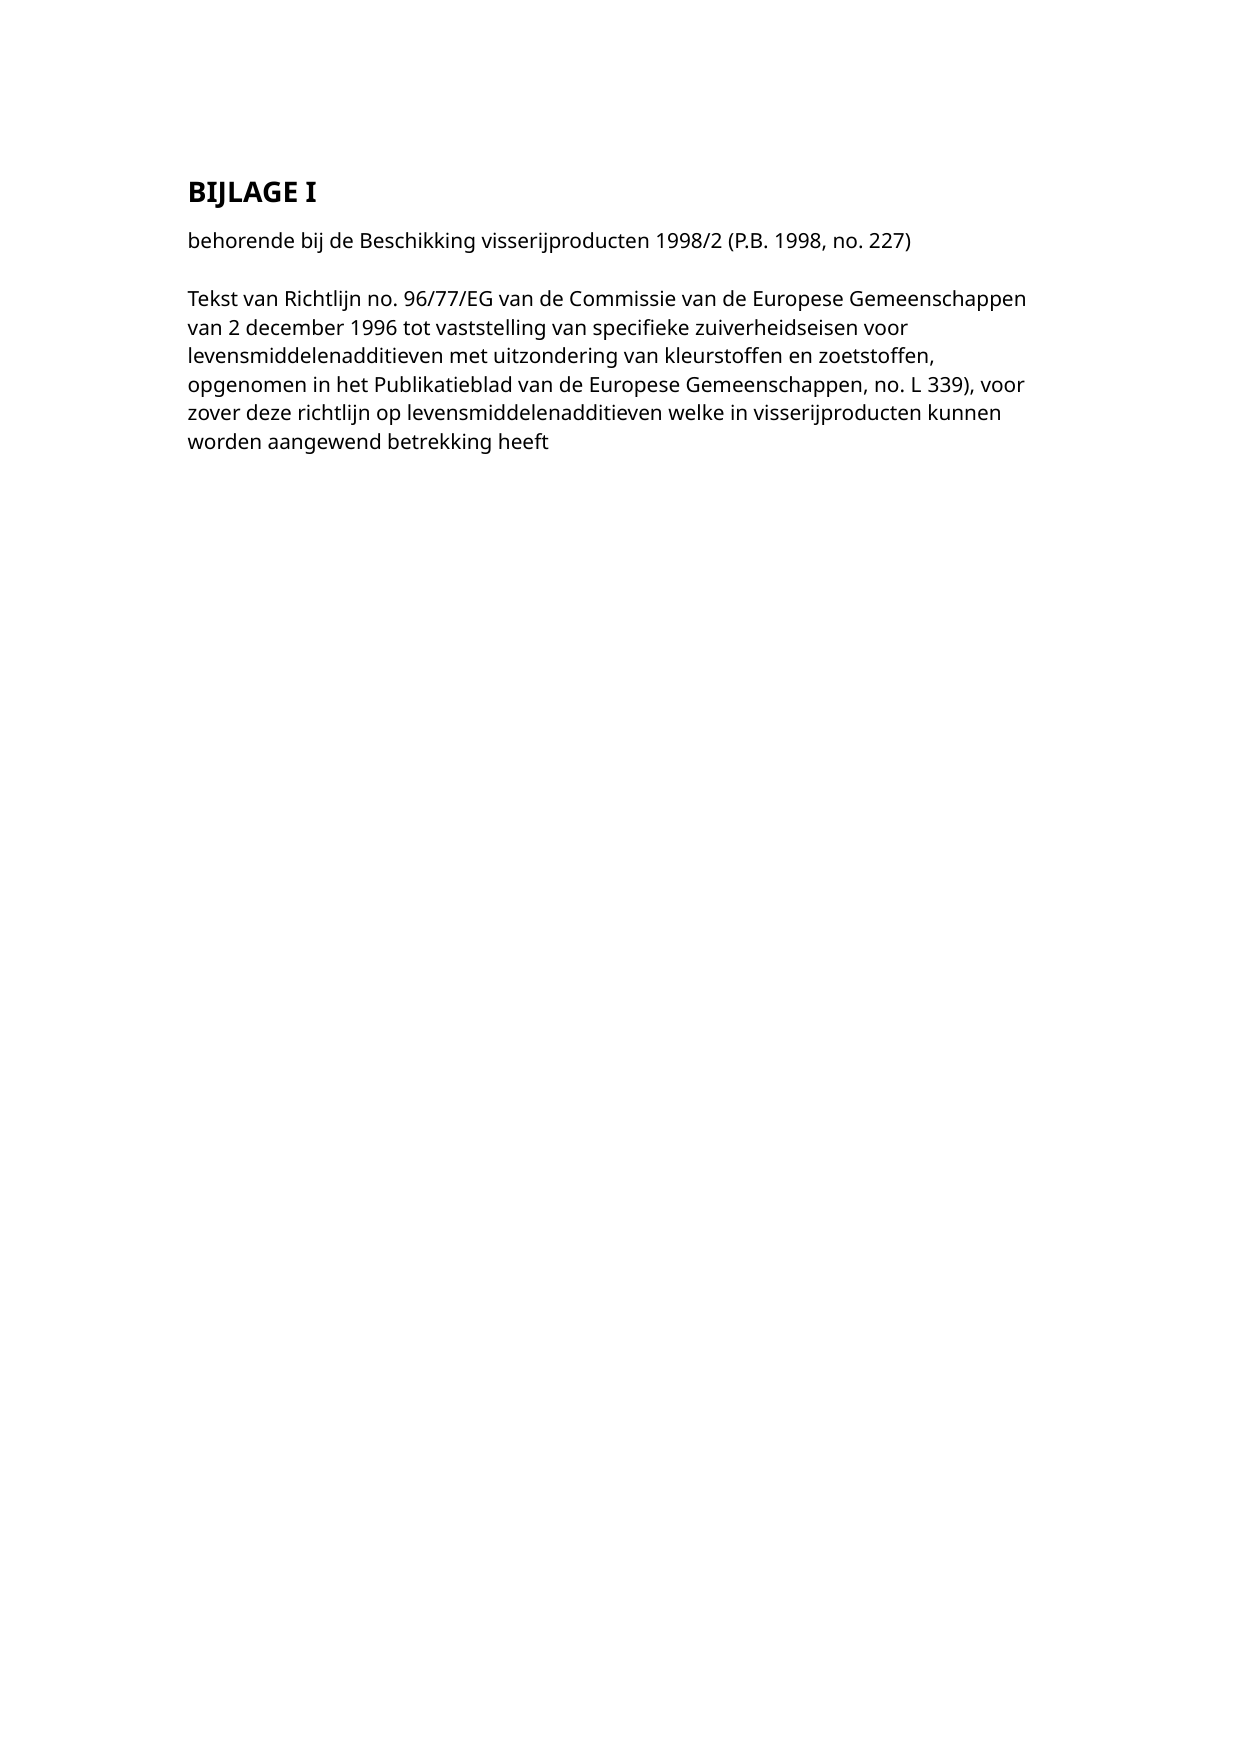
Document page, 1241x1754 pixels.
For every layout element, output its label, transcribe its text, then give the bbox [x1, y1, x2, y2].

subtitle BIJLAGE I [187, 172, 1053, 211]
text behorende bij de Beschikking visserijproducten 1998/2 (P.B. 1998, no. 227) [187, 226, 1053, 254]
text Tekst van Richtlijn no. 96/77/EG van de Commissie van de Europese Gemeenschappen van 2 december 1996 tot vaststelling van specifieke zuiverheidseisen voor levensmiddelenadditieven met uitzondering van kleurstoffen en zoetstoffen, opgenomen in het Publikatieblad van de Europese Gemeenschappen, no. L 339), voor zover deze richtlijn op levensmiddelenadditieven welke in visserijproducten kunnen worden aangewend betrekking heeft [187, 284, 1053, 455]
